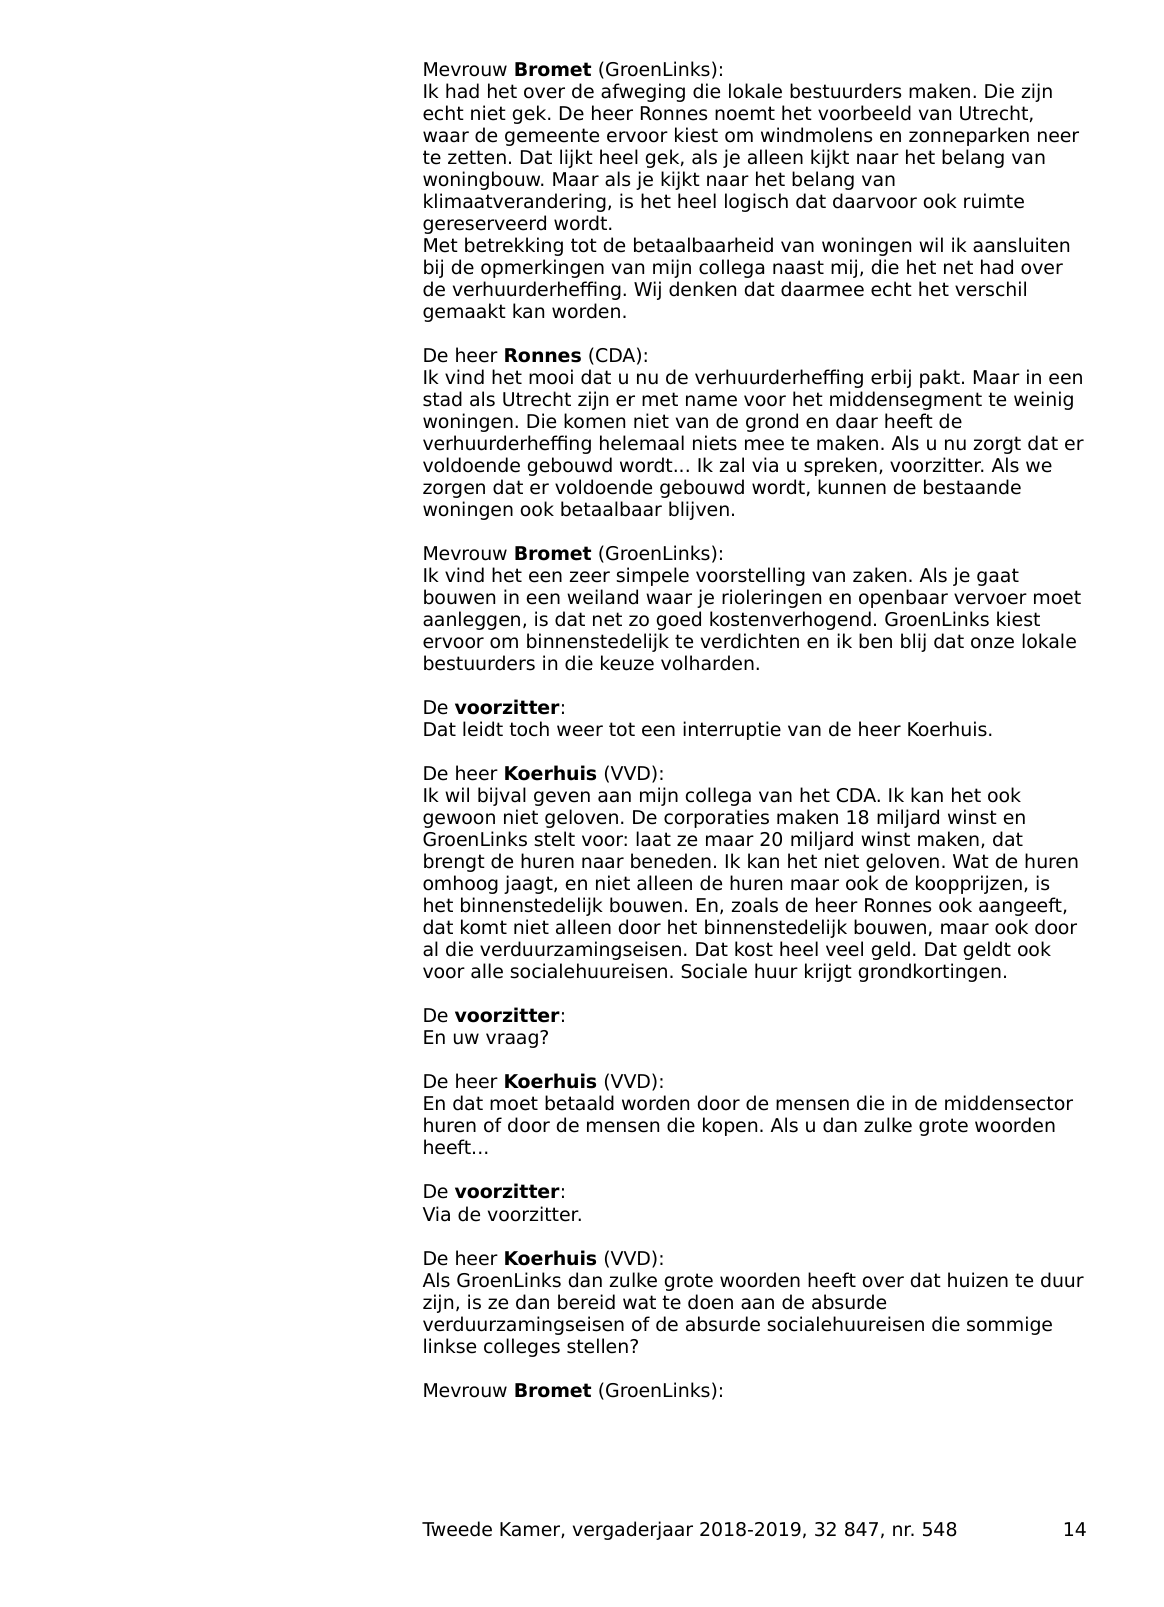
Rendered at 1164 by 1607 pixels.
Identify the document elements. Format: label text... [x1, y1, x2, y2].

text En uw vraag? [422, 1027, 1087, 1049]
text Dat leidt toch weer tot een interruptie van de heer Koerhuis. [422, 719, 1087, 741]
text De voorzitter: [422, 1181, 1087, 1203]
text Mevrouw Bromet (GroenLinks): [422, 1380, 1087, 1402]
text De heer Koerhuis (VVD): [422, 763, 1087, 785]
text De heer Koerhuis (VVD): [422, 1248, 1087, 1269]
text De voorzitter: [422, 1005, 1087, 1027]
text Ik wil bijval geven aan mijn collega van het CDA. Ik kan het ook gewoon niet geloven. De corporaties maken 18 miljard winst en GroenLinks stelt voor: laat ze maar 20 miljard winst maken, dat brengt de huren naar beneden. Ik kan het niet geloven. Wat de huren omhoog jaagt, en niet alleen de huren maar ook de koopprijzen, is het binnenstedelijk bouwen. En, zoals de heer Ronnes ook aangeeft, dat komt niet alleen door het binnenstedelijk bouwen, maar ook door al die verduurzamingseisen. Dat kost heel veel geld. Dat geldt ook voor alle socialehuureisen. Sociale huur krijgt grondkortingen. [422, 785, 1087, 983]
text Mevrouw Bromet (GroenLinks): [422, 59, 1087, 81]
text Mevrouw Bromet (GroenLinks): [422, 543, 1087, 565]
text De heer Ronnes (CDA): [422, 345, 1087, 367]
text Met betrekking tot de betaalbaarheid van woningen wil ik aansluiten bij de opmerkingen van mijn collega naast mij, die het net had over de verhuurderheffing. Wij denken dat daarmee echt het verschil gemaakt kan worden. [422, 235, 1087, 323]
text Via de voorzitter. [422, 1203, 1087, 1225]
text Ik vind het een zeer simpele voorstelling van zaken. Als je gaat bouwen in een weiland waar je rioleringen en openbaar vervoer moet aanleggen, is dat net zo goed kostenverhogend. GroenLinks kiest ervoor om binnenstedelijk te verdichten en ik ben blij dat onze lokale bestuurders in die keuze volharden. [422, 565, 1087, 675]
text Als GroenLinks dan zulke grote woorden heeft over dat huizen te duur zijn, is ze dan bereid wat te doen aan de absurde verduurzamingseisen of de absurde socialehuureisen die sommige linkse colleges stellen? [422, 1269, 1087, 1357]
text Ik vind het mooi dat u nu de verhuurderheffing erbij pakt. Maar in een stad als Utrecht zijn er met name voor het middensegment te weinig woningen. Die komen niet van de grond en daar heeft de verhuurderheffing helemaal niets mee te maken. Als u nu zorgt dat er voldoende gebouwd wordt... Ik zal via u spreken, voorzitter. Als we zorgen dat er voldoende gebouwd wordt, kunnen de bestaande woningen ook betaalbaar blijven. [422, 367, 1087, 521]
text Ik had het over de afweging die lokale bestuurders maken. Die zijn echt niet gek. De heer Ronnes noemt het voorbeeld van Utrecht, waar de gemeente ervoor kiest om windmolens en zonneparken neer te zetten. Dat lijkt heel gek, als je alleen kijkt naar het belang van woningbouw. Maar als je kijkt naar het belang van klimaatverandering, is het heel logisch dat daarvoor ook ruimte gereserveerd wordt. [422, 81, 1087, 235]
text De voorzitter: [422, 697, 1087, 719]
text De heer Koerhuis (VVD): [422, 1071, 1087, 1093]
text En dat moet betaald worden door de mensen die in de middensector huren of door de mensen die kopen. Als u dan zulke grote woorden heeft... [422, 1093, 1087, 1159]
